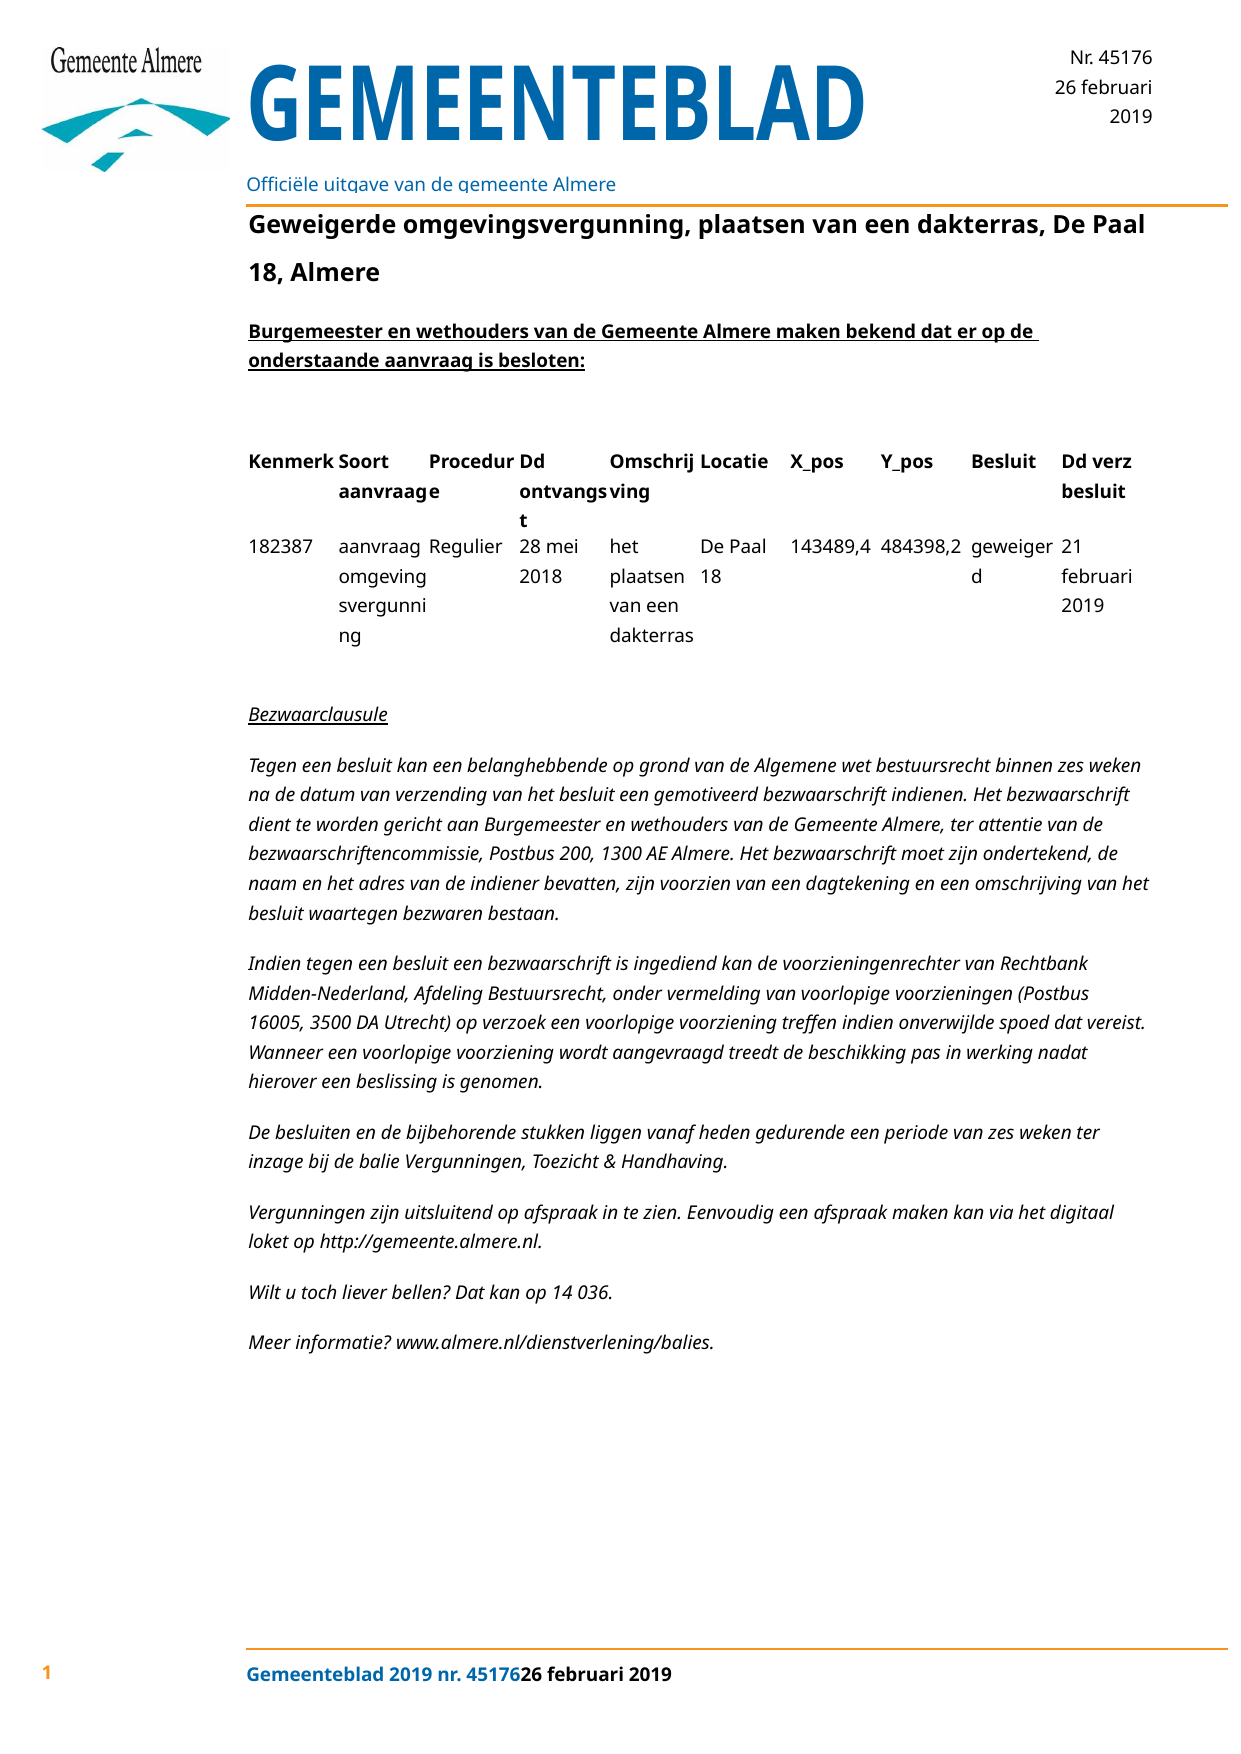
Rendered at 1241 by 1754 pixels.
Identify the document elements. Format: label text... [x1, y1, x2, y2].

table_header Procedure [429, 449, 519, 533]
table_header X_pos [790, 449, 881, 533]
table_header Dd verz besluit [1061, 449, 1152, 533]
table_cell 28 mei 2018 [519, 533, 609, 648]
table_cell 143489,4 [790, 533, 881, 648]
table_cell 182387 [248, 533, 338, 648]
text Tegen een besluit kan een belanghebbende op grond van de Algemene wet bestuursrecht binnen zes weken na de datum van verzending van het besluit een gemotiveerd bezwaarschrift indienen. Het bezwaarschrift dient te worden gericht aan Burgemeester en wethouders van de Gemeente Almere, ter attentie van de bezwaarschriftencommissie, Postbus 200, 1300 AE Almere. Het bezwaarschrift moet zijn ondertekend, de naam en het adres van de indiener bevatten, zijn voorzien van een dagtekening en een omschrijving van het besluit waartegen bezwaren bestaan. [248, 752, 1152, 926]
picture [41, 47, 231, 172]
text Geweigerde omgevingsvergunning, plaatsen van een dakterras, De Paal 18, Almere [248, 207, 1152, 288]
table_header Omschrijving [609, 449, 700, 533]
table_cell De Paal 18 [700, 533, 790, 648]
text Bezwaarclausule [248, 701, 1152, 727]
text Burgemeester en wethouders van de Gemeente Almere maken bekend dat er op de onderstaande aanvraag is besloten: [248, 318, 1152, 373]
text De besluiten en de bijbehorende stukken liggen vanaf heden gedurende een periode van zes weken ter inzage bij de balie Vergunningen, Toezicht & Handhaving. [248, 1119, 1152, 1174]
table_header Dd ontvangst [519, 449, 609, 533]
table_cell 484398,2 [881, 533, 971, 648]
text Indien tegen een besluit een bezwaarschrift is ingediend kan de voorzieningenrechter van Rechtbank Midden-Nederland, Afdeling Bestuursrecht, onder vermelding van voorlopige voorzieningen (Postbus 16005, 3500 DA Utrecht) op verzoek een voorlopige voorziening treffen indien onverwijlde spoed dat vereist. Wanneer een voorlopige voorziening wordt aangevraagd treedt de beschikking pas in werking nadat hierover een beslissing is genomen. [248, 950, 1152, 1094]
text Vergunningen zijn uitsluitend op afspraak in te zien. Eenvoudig een afspraak maken kan via het digitaal loket op http://gemeente.almere.nl. [248, 1199, 1152, 1254]
table_header Locatie [700, 449, 790, 533]
table_cell geweigerd [971, 533, 1061, 648]
table_header Kenmerk [248, 449, 338, 533]
table_cell aanvraag omgevingsvergunning [338, 533, 429, 648]
table_cell Regulier [429, 533, 519, 648]
table_cell het plaatsen van een dakterras [609, 533, 700, 648]
text Meer informatie? www.almere.nl/dienstverlening/balies. [248, 1329, 1152, 1355]
table_header Soort aanvraag [338, 449, 429, 533]
text Wilt u toch liever bellen? Dat kan op 14 036. [248, 1279, 1152, 1305]
table_header Y_pos [881, 449, 971, 533]
table_header Besluit [971, 449, 1061, 533]
table_cell 21 februari 2019 [1061, 533, 1152, 648]
